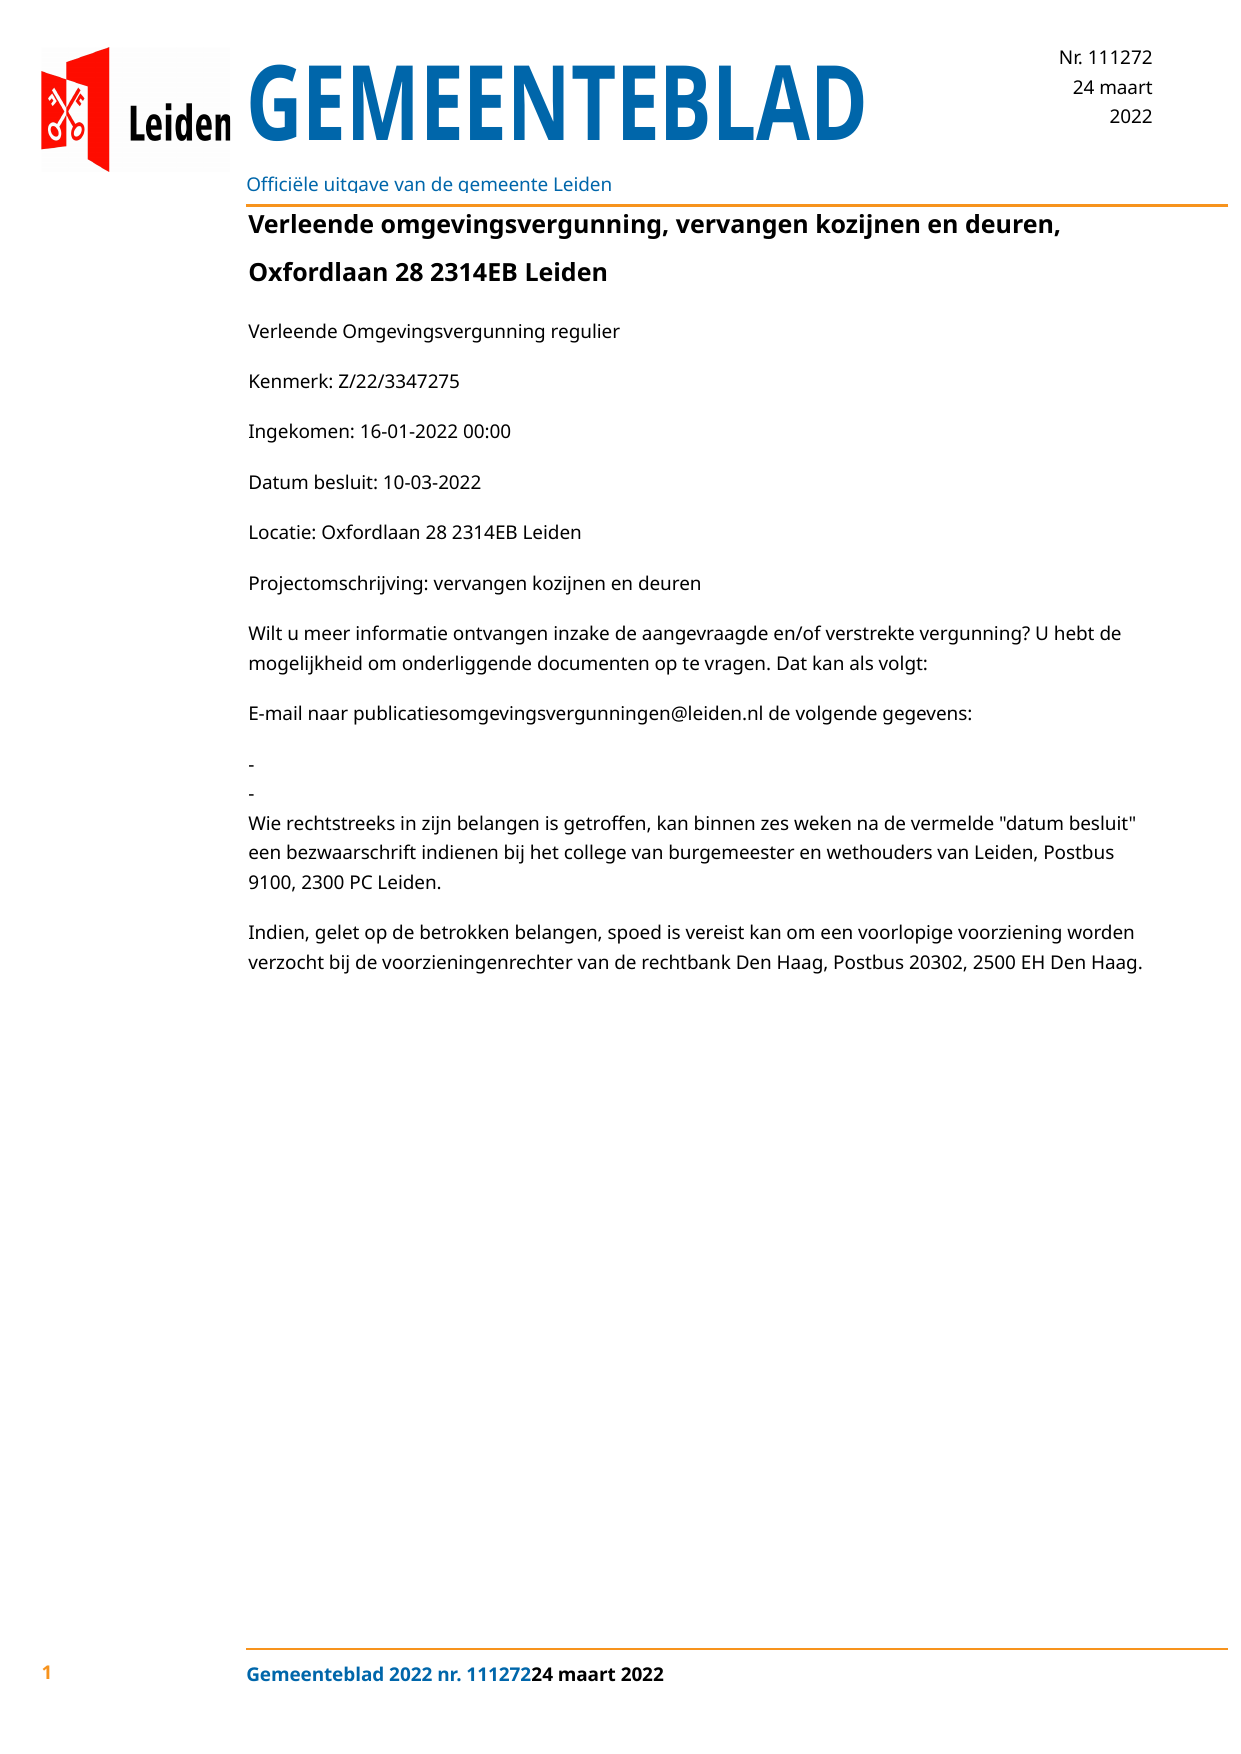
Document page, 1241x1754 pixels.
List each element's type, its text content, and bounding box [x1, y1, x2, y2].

text Verleende omgevingsvergunning, vervangen kozijnen en deuren, Oxfordlaan 28 2314EB Leiden [248, 207, 1152, 288]
text E-mail naar publicatiesomgevingsvergunningen@leiden.nl de volgende gegevens: [248, 700, 1152, 726]
text Ingekomen: 16-01-2022 00:00 [248, 419, 1152, 444]
picture [41, 47, 231, 172]
text Verleende Omgevingsvergunning regulier [248, 318, 1152, 344]
text Datum besluit: 10-03-2022 [248, 469, 1152, 495]
text Locatie: Oxfordlaan 28 2314EB Leiden [248, 519, 1152, 545]
text Indien, gelet op de betrokken belangen, spoed is vereist kan om een voorlopige voorziening worden verzocht bij de voorzieningenrechter van de rechtbank Den Haag, Postbus 20302, 2500 EH Den Haag. [248, 919, 1152, 975]
text Wie rechtstreeks in zijn belangen is getroffen, kan binnen zes weken na de vermelde "datum besluit" een bezwaarschrift indienen bij het college van burgemeester en wethouders van Leiden, Postbus 9100, 2300 PC Leiden. [248, 810, 1152, 895]
text Kenmerk: Z/22/3347275 [248, 368, 1152, 394]
text Wilt u meer informatie ontvangen inzake de aangevraagde en/of verstrekte vergunning? U hebt de mogelijkheid om onderliggende documenten op te vragen. Dat kan als volgt: [248, 620, 1152, 676]
text Projectomschrijving: vervangen kozijnen en deuren [248, 570, 1152, 596]
